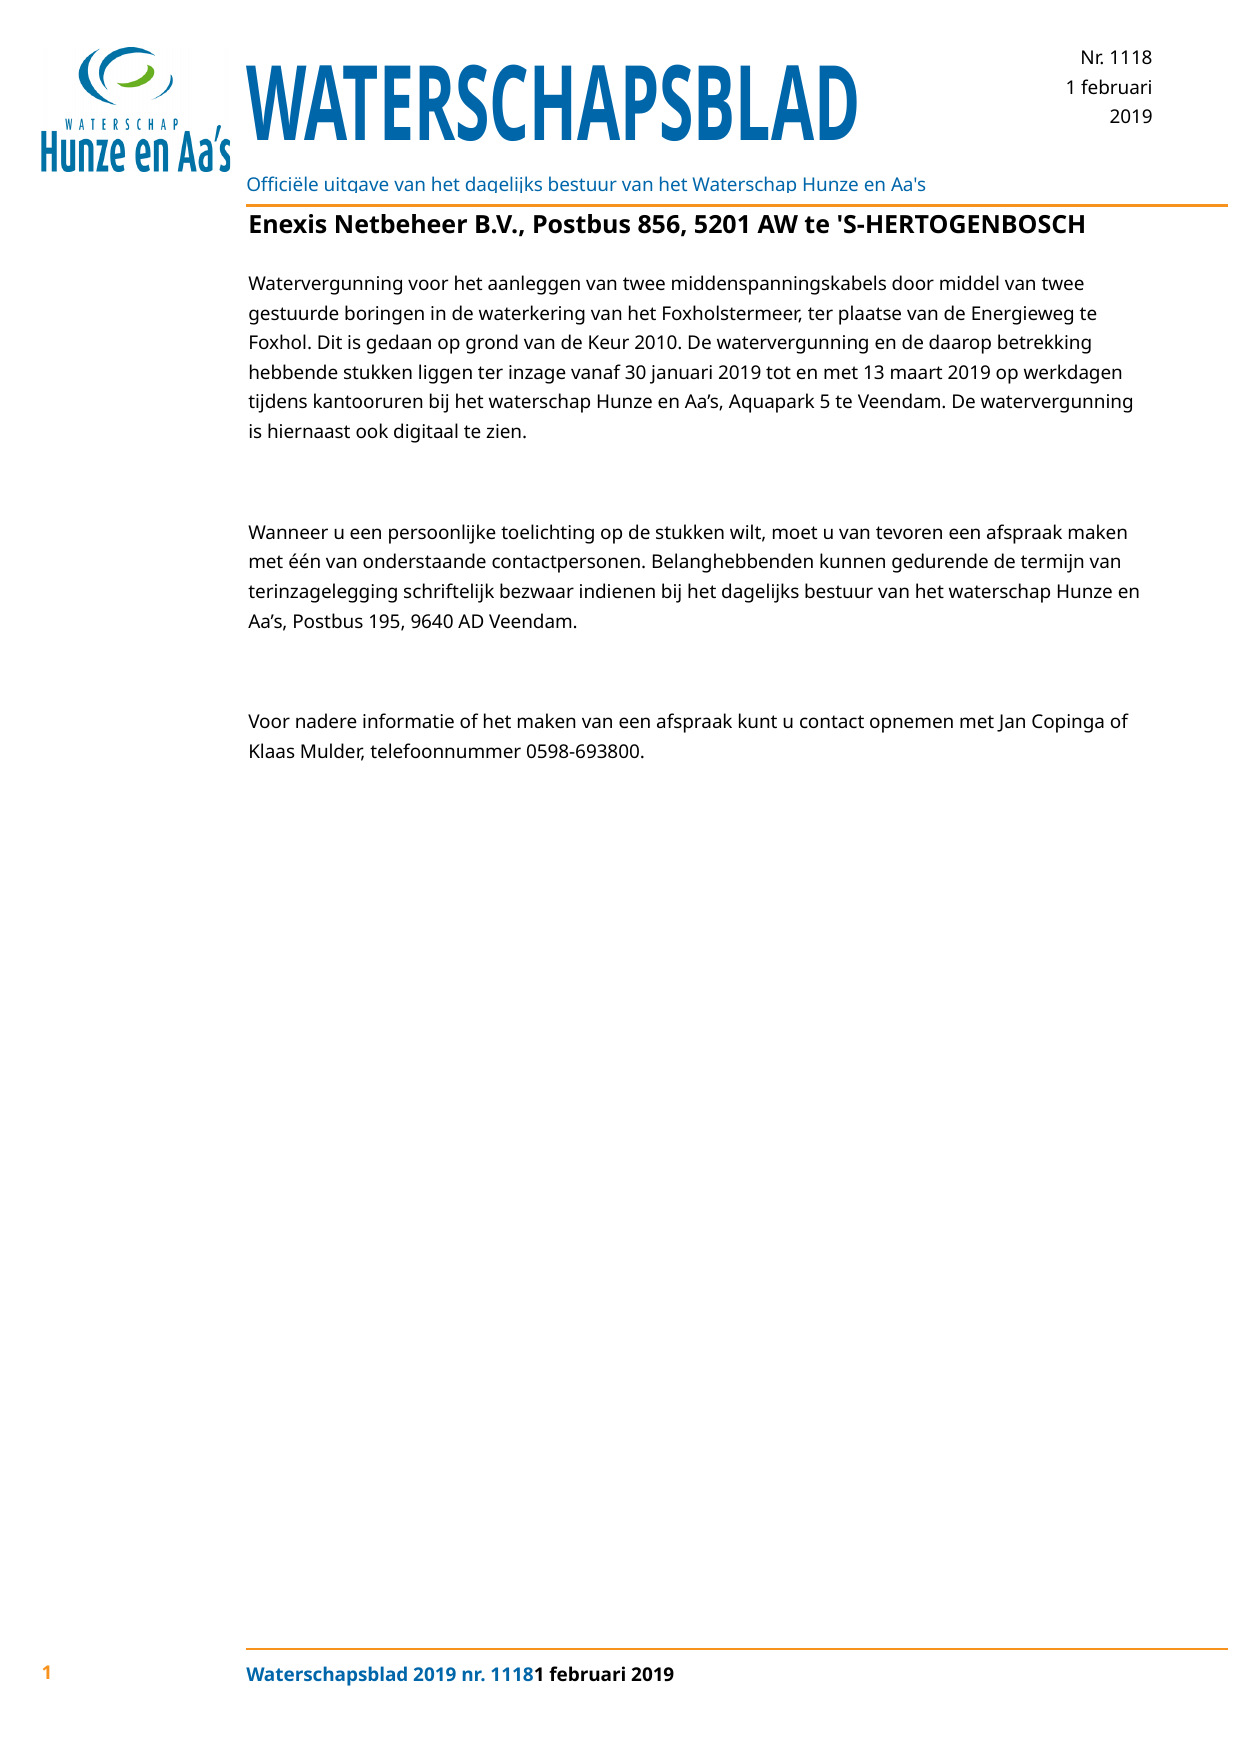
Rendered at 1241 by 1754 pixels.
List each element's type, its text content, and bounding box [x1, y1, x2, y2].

text Wanneer u een persoonlijke toelichting op de stukken wilt, moet u van tevoren een afspraak maken met één van onderstaande contactpersonen. Belanghebbenden kunnen gedurende de termijn van terinzagelegging schriftelijk bezwaar indienen bij het dagelijks bestuur van het waterschap Hunze en Aa’s, Postbus 195, 9640 AD Veendam. [248, 519, 1152, 633]
text Watervergunning voor het aanleggen van twee middenspanningskabels door middel van twee gestuurde boringen in de waterkering van het Foxholstermeer, ter plaatse van de Energieweg te Foxhol. Dit is gedaan op grond van de Keur 2010. De watervergunning en de daarop betrekking hebbende stukken liggen ter inzage vanaf 30 januari 2019 tot en met 13 maart 2019 op werkdagen tijdens kantooruren bij het waterschap Hunze en Aa’s, Aquapark 5 te Veendam. De watervergunning is hiernaast ook digitaal te zien. [248, 270, 1152, 444]
picture [41, 47, 231, 172]
text Enexis Netbeheer B.V., Postbus 856, 5201 AW te 'S-HERTOGENBOSCH [248, 207, 1152, 241]
picture [47, 154, 51, 172]
picture [226, 145, 231, 156]
text Voor nadere informatie of het maken van een afspraak kunt u contact opnemen met Jan Copinga of Klaas Mulder, telefoonnummer 0598-693800. [248, 709, 1152, 764]
picture [183, 163, 191, 172]
